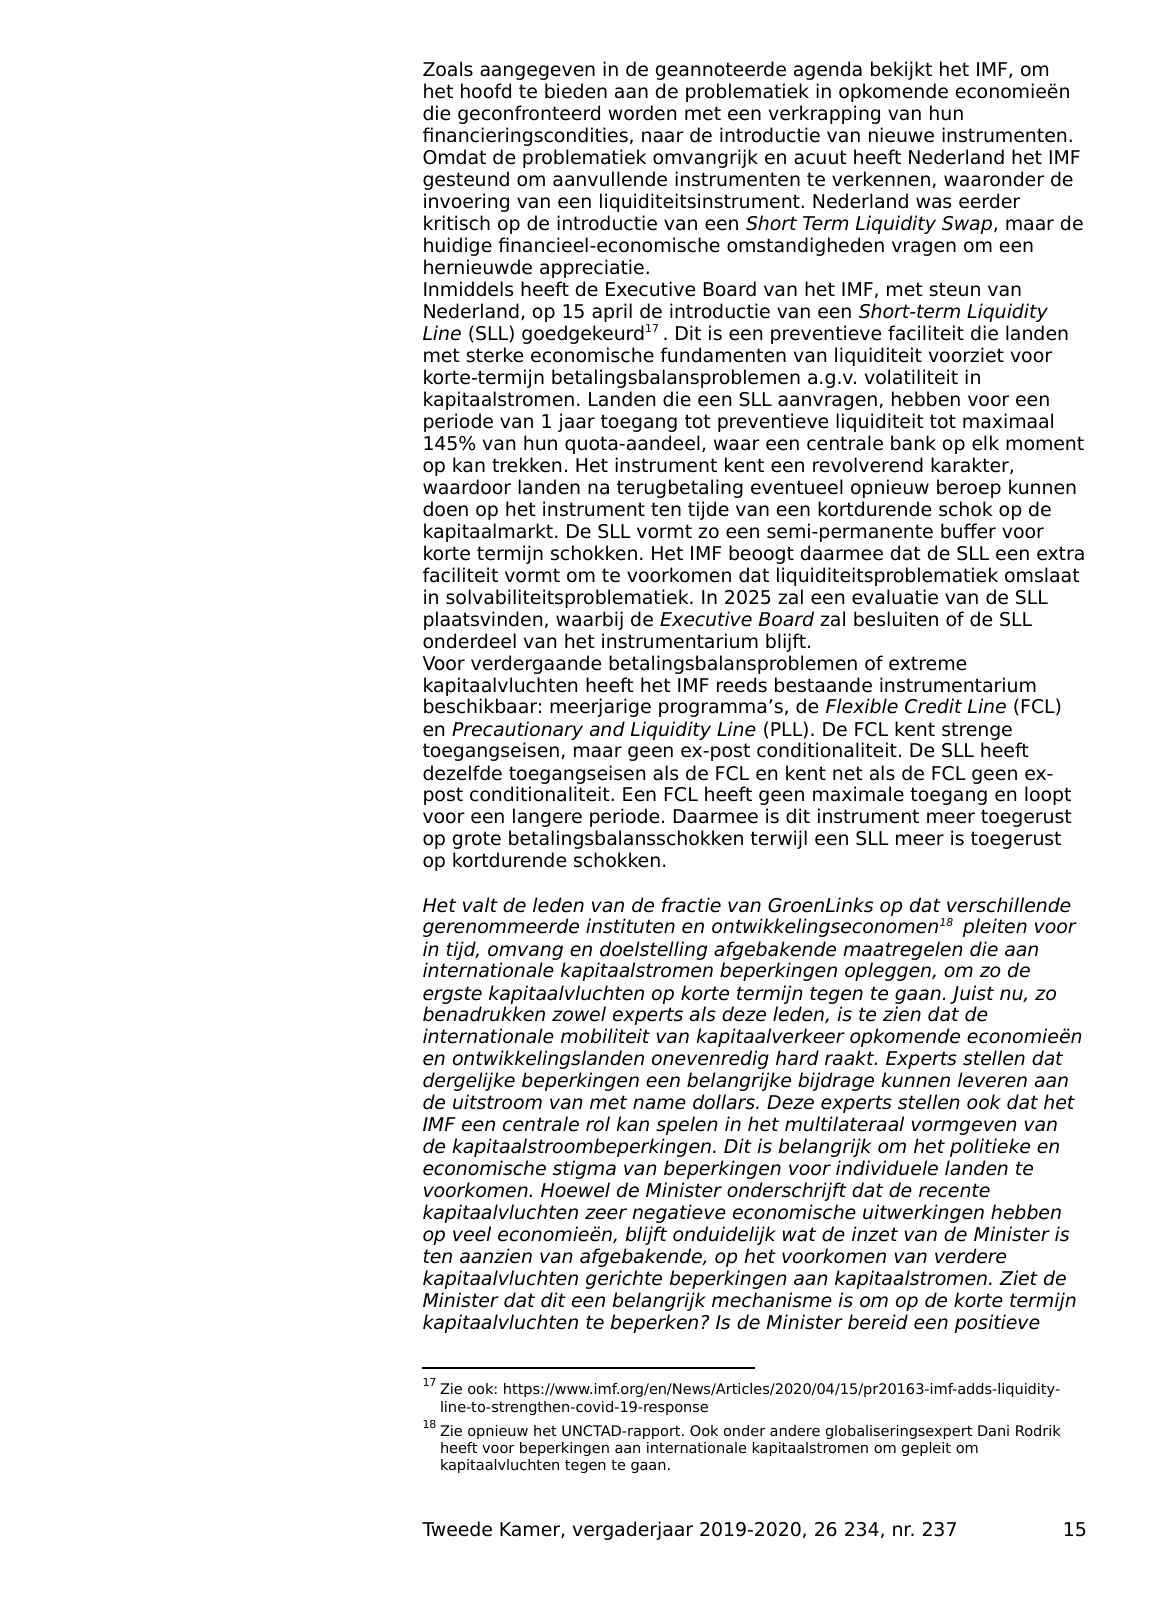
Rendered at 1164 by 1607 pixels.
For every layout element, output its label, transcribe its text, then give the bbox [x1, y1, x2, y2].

text Zoals aangegeven in de geannoteerde agenda bekijkt het IMF, om het hoofd te bieden aan de problematiek in opkomende economieën die geconfronteerd worden met een verkrapping van hun financieringscondities, naar de introductie van nieuwe instrumenten. Omdat de problematiek omvangrijk en acuut heeft Nederland het IMF gesteund om aanvullende instrumenten te verkennen, waaronder de invoering van een liquiditeitsinstrument. Nederland was eerder kritisch op de introductie van een Short Term Liquidity Swap, maar de huidige financieel-economische omstandigheden vragen om een hernieuwde appreciatie. [422, 59, 1087, 279]
text Inmiddels heeft de Executive Board van het IMF, met steun van Nederland, op 15 april de introductie van een Short-term Liquidity Line (SLL) goedgekeurd. Dit is een preventieve faciliteit die landen met sterke economische fundamenten van liquiditeit voorziet voor korte-termijn betalingsbalansproblemen a.g.v. volatiliteit in kapitaalstromen. Landen die een SLL aanvragen, hebben voor een periode van 1 jaar toegang tot preventieve liquiditeit tot maximaal 145% van hun quota-aandeel, waar een centrale bank op elk moment op kan trekken. Het instrument kent een revolverend karakter, waardoor landen na terugbetaling eventueel opnieuw beroep kunnen doen op het instrument ten tijde van een kortdurende schok op de kapitaalmarkt. De SLL vormt zo een semi-permanente buffer voor korte termijn schokken. Het IMF beoogt daarmee dat de SLL een extra faciliteit vormt om te voorkomen dat liquiditeitsproblematiek omslaat in solvabiliteitsproblematiek. In 2025 zal een evaluatie van de SLL plaatsvinden, waarbij de Executive Board zal besluiten of de SLL onderdeel van het instrumentarium blijft. [422, 279, 1087, 652]
text Zie ook: https://www.imf.org/en/News/Articles/2020/04/15/pr20163-imf-adds-liquidity-line-to-strengthen-covid-19-response [422, 1377, 1087, 1416]
text Zie opnieuw het UNCTAD-rapport. Ook onder andere globaliseringsexpert Dani Rodrik heeft voor beperkingen aan internationale kapitaalstromen om gepleit om kapitaalvluchten tegen te gaan. [422, 1418, 1087, 1474]
text Voor verdergaande betalingsbalansproblemen of extreme kapitaalvluchten heeft het IMF reeds bestaande instrumentarium beschikbaar: meerjarige programma’s, de Flexible Credit Line (FCL) en Precautionary and Liquidity Line (PLL). De FCL kent strenge toegangseisen, maar geen ex-post conditionaliteit. De SLL heeft dezelfde toegangseisen als de FCL en kent net als de FCL geen ex-post conditionaliteit. Een FCL heeft geen maximale toegang en loopt voor een langere periode. Daarmee is dit instrument meer toegerust op grote betalingsbalansschokken terwijl een SLL meer is toegerust op kortdurende schokken. [422, 652, 1087, 872]
text Het valt de leden van de fractie van GroenLinks op dat verschillende gerenommeerde instituten en ontwikkelingseconomen pleiten voor in tijd, omvang en doelstelling afgebakende maatregelen die aan internationale kapitaalstromen beperkingen opleggen, om zo de ergste kapitaalvluchten op korte termijn tegen te gaan. Juist nu, zo benadrukken zowel experts als deze leden, is te zien dat de internationale mobiliteit van kapitaalverkeer opkomende economieën en ontwikkelingslanden onevenredig hard raakt. Experts stellen dat dergelijke beperkingen een belangrijke bijdrage kunnen leveren aan de uitstroom van met name dollars. Deze experts stellen ook dat het IMF een centrale rol kan spelen in het multilateraal vormgeven van de kapitaalstroombeperkingen. Dit is belangrijk om het politieke en economische stigma van beperkingen voor individuele landen te voorkomen. Hoewel de Minister onderschrijft dat de recente kapitaalvluchten zeer negatieve economische uitwerkingen hebben op veel economieën, blijft onduidelijk wat de inzet van de Minister is ten aanzien van afgebakende, op het voorkomen van verdere kapitaalvluchten gerichte beperkingen aan kapitaalstromen. Ziet de Minister dat dit een belangrijk mechanisme is om op de korte termijn kapitaalvluchten te beperken? Is de Minister bereid een positieve [422, 894, 1087, 1334]
